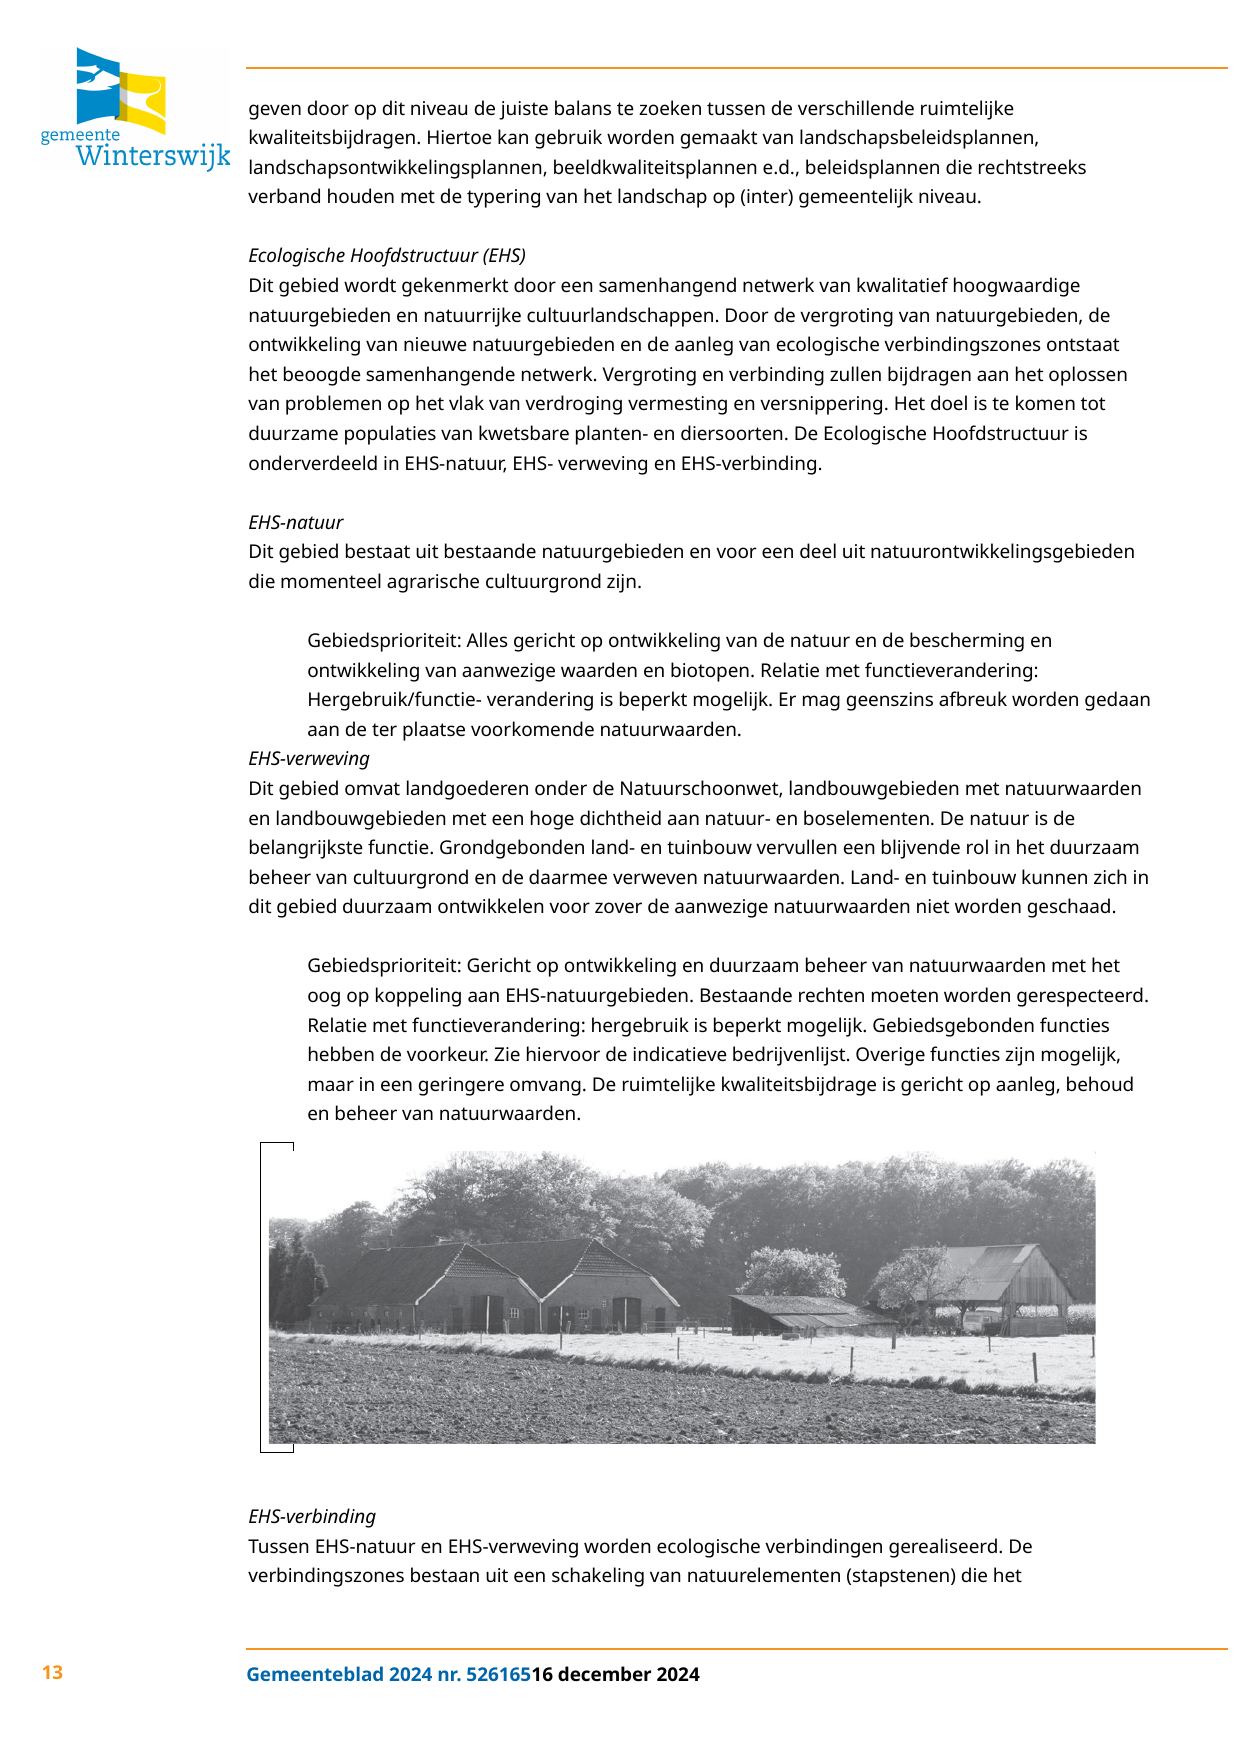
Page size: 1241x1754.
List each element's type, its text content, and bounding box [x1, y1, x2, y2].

list Gebiedsprioriteit: Gericht op ontwikkeling en duurzaam beheer van natuurwaarden met het oog op koppeling aan EHS-natuurgebieden. Bestaande rechten moeten worden gerespecteerd. Relatie met functieverandering: hergebruik is beperkt mogelijk. Gebiedsgebonden functies hebben de voorkeur. Zie hiervoor de indicatieve bedrijvenlijst. Overige functies zijn mogelijk, maar in een geringere omvang. De ruimtelijke kwaliteitsbijdrage is gericht op aanleg, behoud en beheer van natuurwaarden. [248, 953, 1152, 1126]
picture [268, 1151, 1096, 1444]
picture [225, 153, 231, 162]
text Dit gebied wordt gekenmerkt door een samenhangend netwerk van kwalitatief hoogwaardige natuurgebieden en natuurrijke cultuurlandschappen. Door de vergroting van natuurgebieden, de ontwikkeling van nieuwe natuurgebieden en de aanleg van ecologische verbindingszones ontstaat het beoogde samenhangende netwerk. Vergroting en verbinding zullen bijdragen aan het oplossen van problemen op het vlak van verdroging vermesting en versnippering. Het doel is te komen tot duurzame populaties van kwetsbare planten- en diersoorten. De Ecologische Hoofdstructuur is onderverdeeld in EHS-natuur, EHS- verweving en EHS-verbinding. [248, 272, 1152, 476]
text Dit gebied omvat landgoederen onder de Natuurschoonwet, landbouwgebieden met natuurwaarden en landbouwgebieden met een hoge dichtheid aan natuur- en boselementen. De natuur is de belangrijkste functie. Grondgebonden land- en tuinbouw vervullen een blijvende rol in het duurzaam beheer van cultuurgrond en de daarmee verweven natuurwaarden. Land- en tuinbouw kunnen zich in dit gebied duurzaam ontwikkelen voor zover de aanwezige natuurwaarden niet worden geschaad. [248, 775, 1152, 919]
text EHS-verbinding [248, 1503, 1152, 1529]
list Gebiedsprioriteit: Alles gericht op ontwikkeling van de natuur en de bescherming en ontwikkeling van aanwezige waarden en biotopen. Relatie met functieverandering: Hergebruik/functie- verandering is beperkt mogelijk. Er mag geenszins afbreuk worden gedaan aan de ter plaatse voorkomende natuurwaarden. [248, 627, 1152, 742]
text geven door op dit niveau de juiste balans te zoeken tussen de verschillende ruimtelijke kwaliteitsbijdragen. Hiertoe kan gebruik worden gemaakt van landschapsbeleidsplannen, landschapsontwikkelingsplannen, beeldkwaliteitsplannen e.d., beleidsplannen die rechtstreeks verband houden met de typering van het landschap op (inter) gemeentelijk niveau. [248, 95, 1152, 209]
text EHS-verweving [248, 746, 1152, 771]
text Tussen EHS-natuur en EHS-verweving worden ecologische verbindingen gerealiseerd. De verbindingszones bestaan uit een schakeling van natuurelementen (stapstenen) die het [248, 1533, 1152, 1588]
text EHS-natuur [248, 509, 1152, 535]
text Ecologische Hoofdstructuur (EHS) [248, 243, 1152, 268]
text Dit gebied bestaat uit bestaande natuurgebieden en voor een deel uit natuurontwikkelingsgebieden die momenteel agrarische cultuurgrond zijn. [248, 538, 1152, 594]
picture [41, 47, 231, 172]
